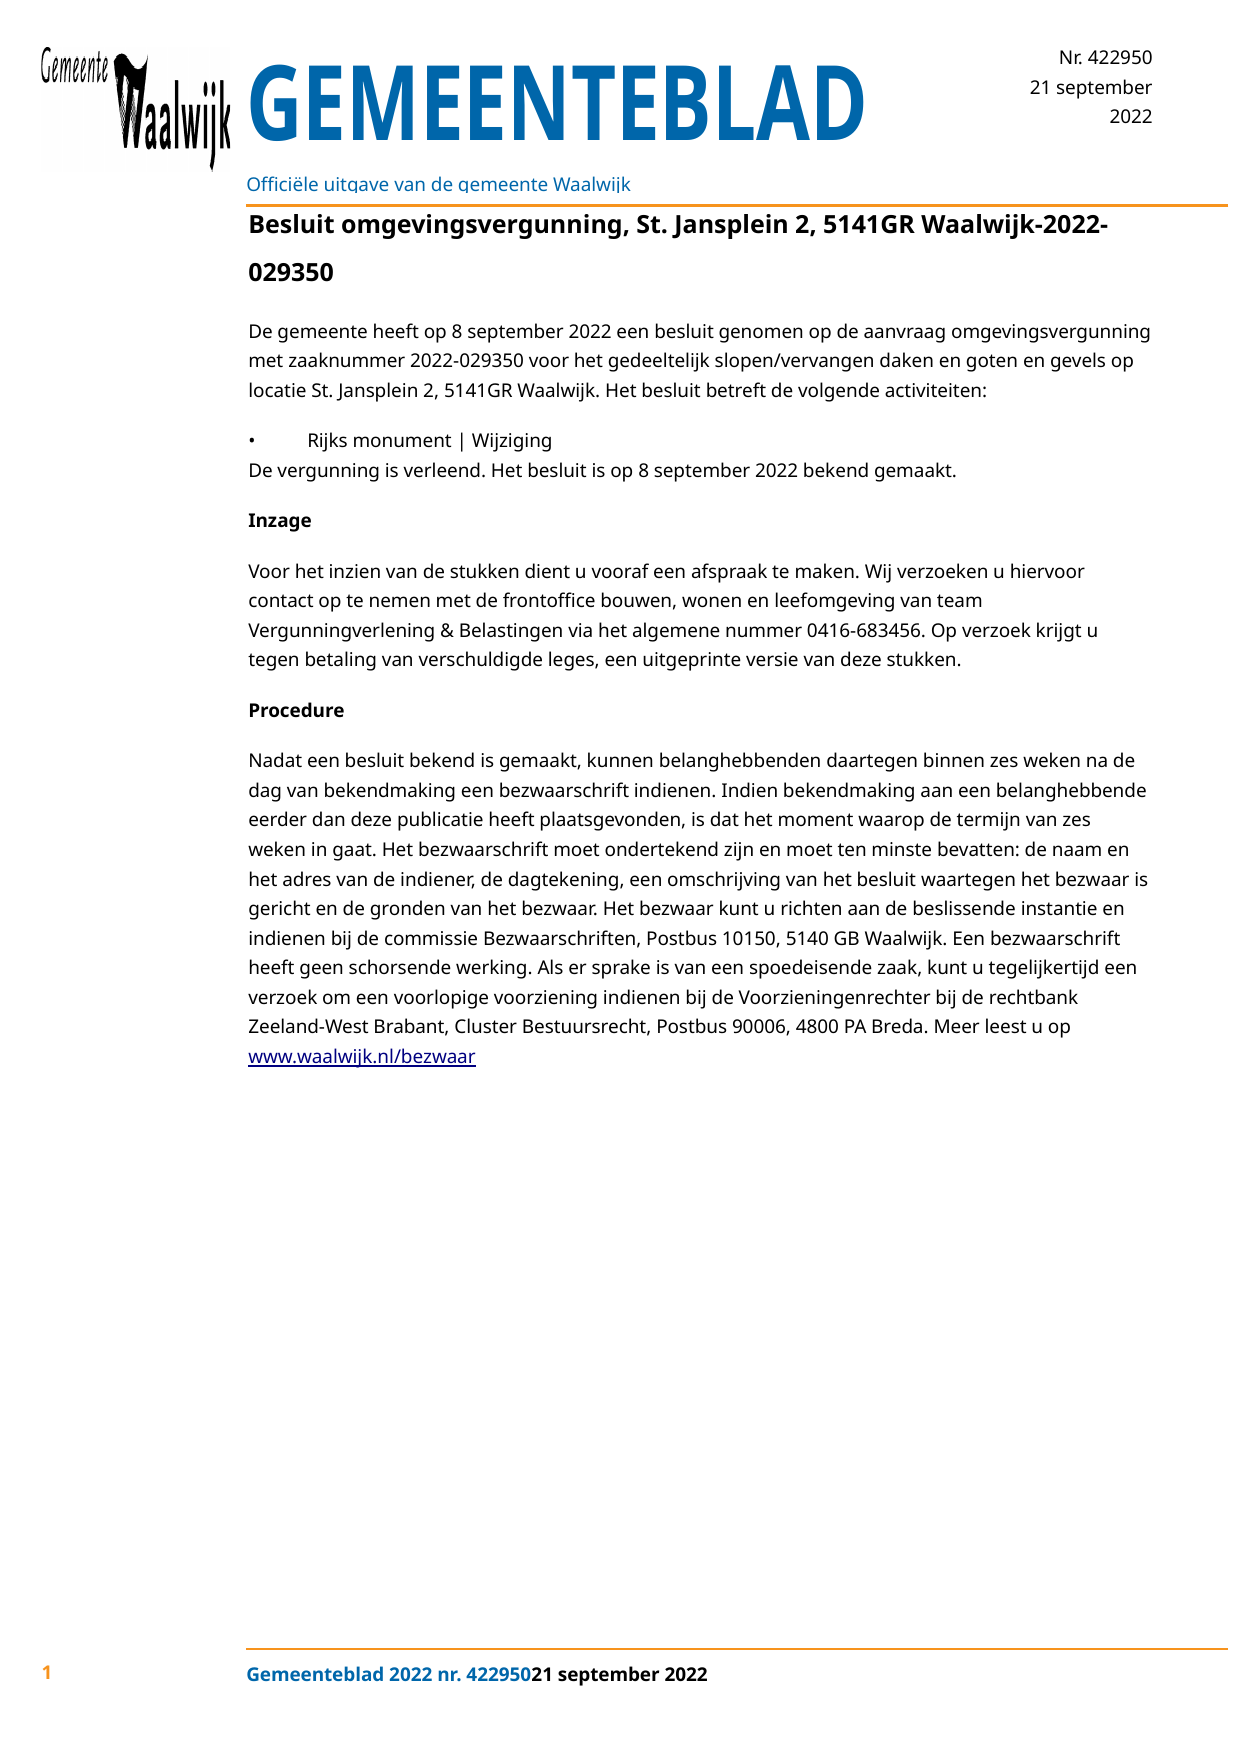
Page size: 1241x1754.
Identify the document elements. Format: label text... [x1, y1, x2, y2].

text De gemeente heeft op 8 september 2022 een besluit genomen op de aanvraag omgevingsvergunning met zaaknummer 2022-029350 voor het gedeeltelijk slopen/vervangen daken en goten en gevels op locatie St. Jansplein 2, 5141GR Waalwijk. Het besluit betreft de volgende activiteiten: [248, 318, 1152, 403]
text Procedure [248, 697, 1152, 723]
picture [41, 47, 231, 172]
text Besluit omgevingsvergunning, St. Jansplein 2, 5141GR Waalwijk-2022-029350 [248, 207, 1152, 288]
text Nadat een besluit bekend is gemaakt, kunnen belanghebbenden daartegen binnen zes weken na de dag van bekendmaking een bezwaarschrift indienen. Indien bekendmaking aan een belanghebbende eerder dan deze publicatie heeft plaatsgevonden, is dat het moment waarop de termijn van zes weken in gaat. Het bezwaarschrift moet ondertekend zijn en moet ten minste bevatten: de naam en het adres van de indiener, de dagtekening, een omschrijving van het besluit waartegen het bezwaar is gericht en de gronden van het bezwaar. Het bezwaar kunt u richten aan de beslissende instantie en indienen bij de commissie Bezwaarschriften, Postbus 10150, 5140 GB Waalwijk. Een bezwaarschrift heeft geen schorsende werking. Als er sprake is van een spoedeisende zaak, kunt u tegelijkertijd een verzoek om een voorlopige voorziening indienen bij de Voorzieningenrechter bij de rechtbank Zeeland-West Brabant, Cluster Bestuursrecht, Postbus 90006, 4800 PA Breda. Meer leest u op www.waalwijk.nl/bezwaar [248, 747, 1152, 1069]
text De vergunning is verleend. Het besluit is op 8 september 2022 bekend gemaakt. [248, 457, 1152, 483]
list Rijks monument | Wijziging [248, 427, 1152, 453]
text Voor het inzien van de stukken dient u vooraf een afspraak te maken. Wij verzoeken u hiervoor contact op te nemen met de frontoffice bouwen, wonen en leefomgeving van team Vergunningverlening & Belastingen via het algemene nummer 0416-683456. Op verzoek krijgt u tegen betaling van verschuldigde leges, een uitgeprinte versie van deze stukken. [248, 558, 1152, 672]
text Inzage [248, 507, 1152, 533]
